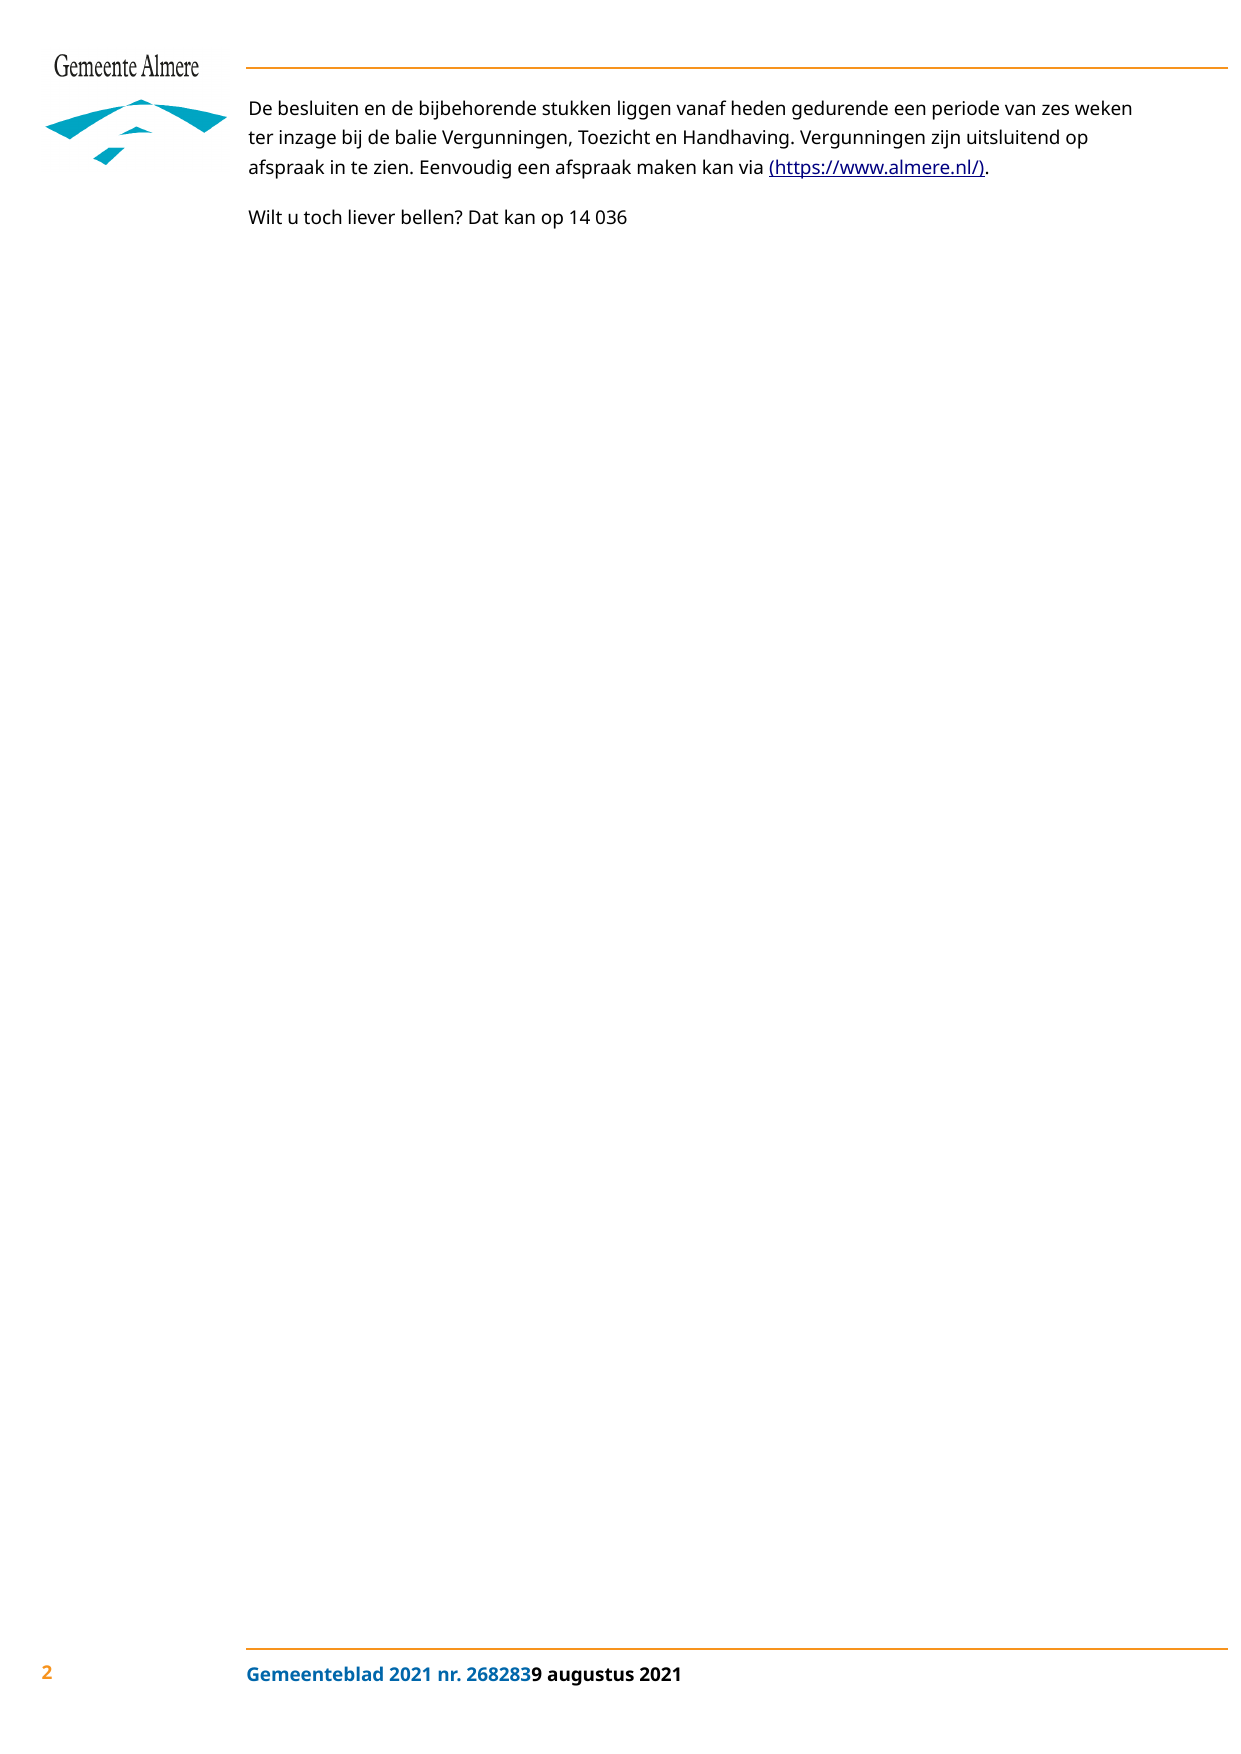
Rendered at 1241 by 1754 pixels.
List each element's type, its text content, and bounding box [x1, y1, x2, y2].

text De besluiten en de bijbehorende stukken liggen vanaf heden gedurende een periode van zes weken ter inzage bij de balie Vergunningen, Toezicht en Handhaving. Vergunningen zijn uitsluitend op afspraak in te zien. Eenvoudig een afspraak maken kan via (https://www.almere.nl/). [248, 95, 1152, 180]
text Wilt u toch liever bellen? Dat kan op 14 036 [248, 204, 1152, 230]
picture [41, 47, 231, 172]
